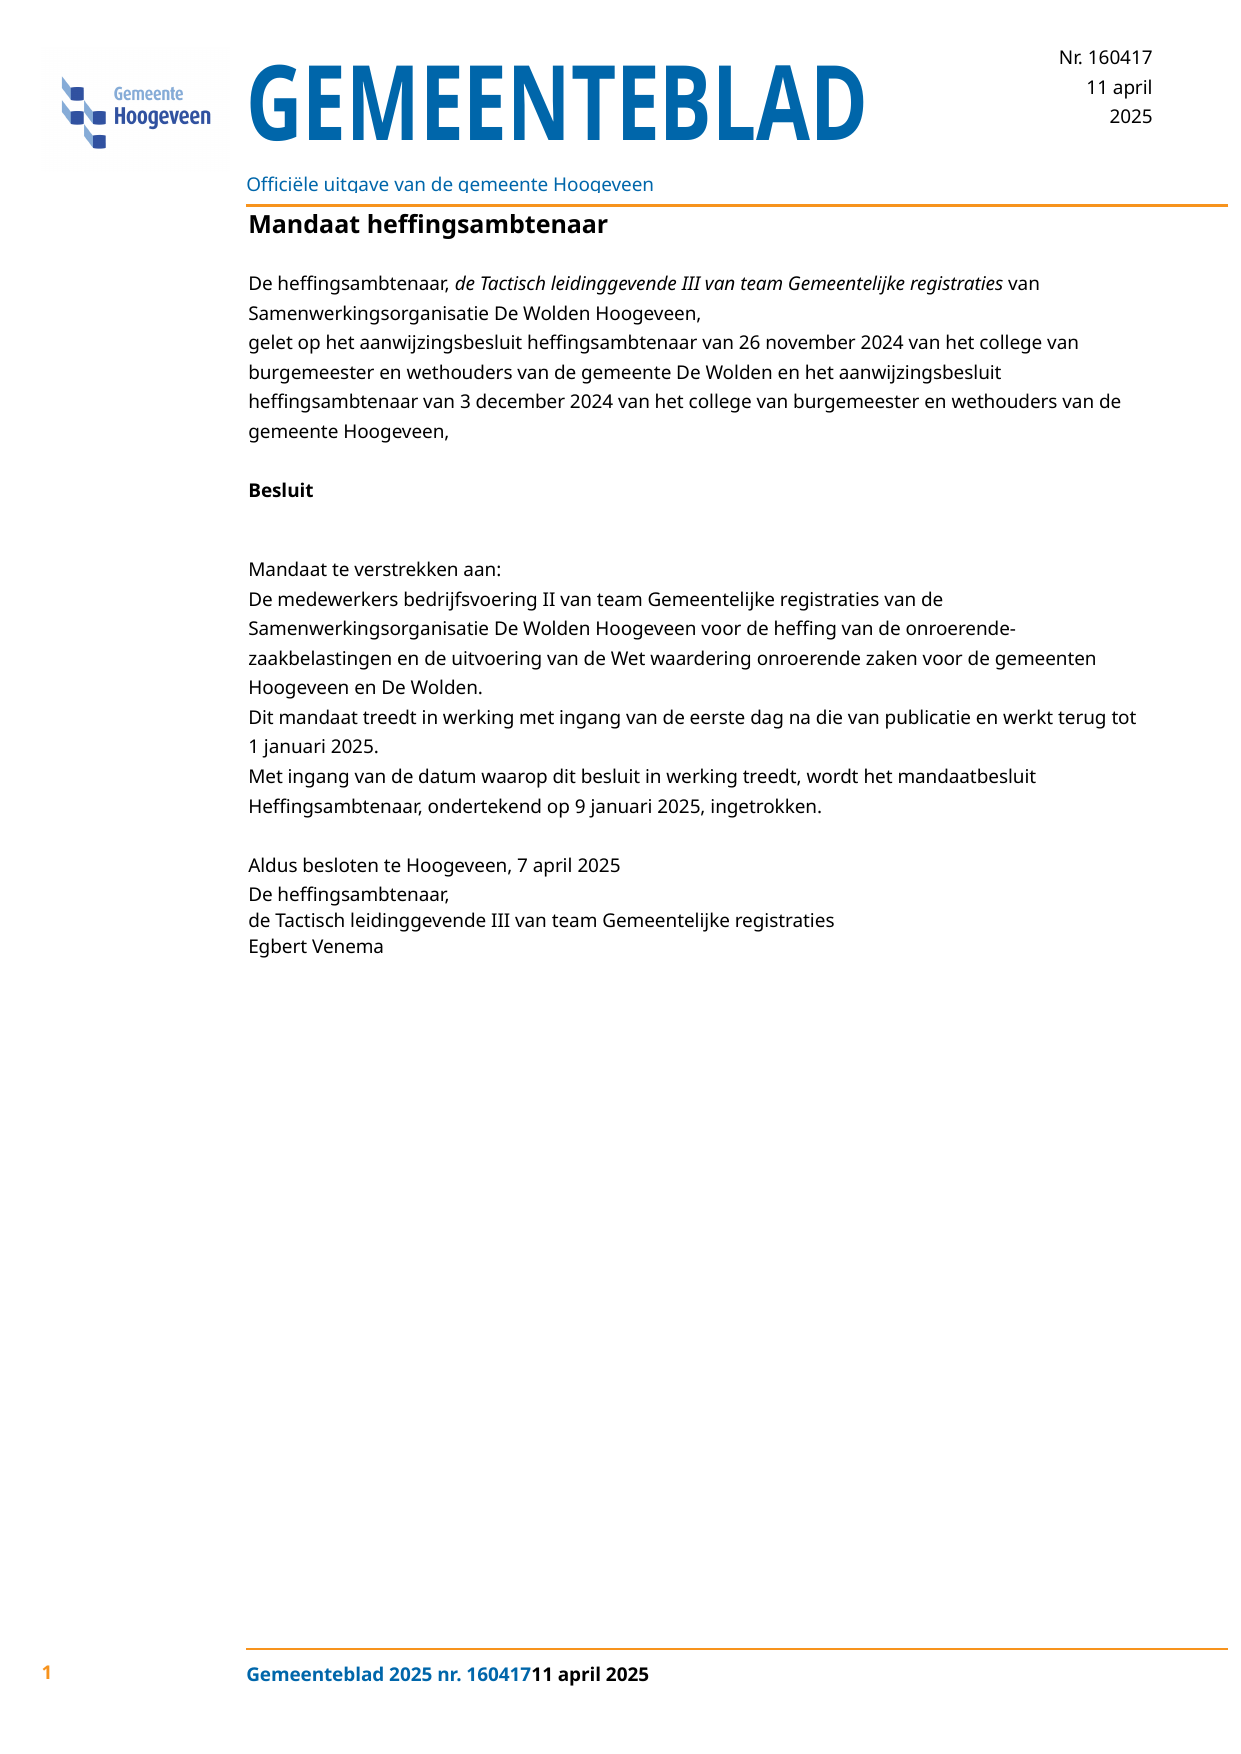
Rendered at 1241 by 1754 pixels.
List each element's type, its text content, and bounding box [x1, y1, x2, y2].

text Egbert Venema [248, 933, 1152, 959]
text Mandaat heffingsambtenaar [248, 207, 1152, 241]
text Met ingang van de datum waarop dit besluit in werking treedt, wordt het mandaatbesluit Heffingsambtenaar, ondertekend op 9 januari 2025, ingetrokken. [248, 763, 1152, 819]
text de Tactisch leidinggevende III van team Gemeentelijke registraties [248, 907, 1152, 933]
text De medewerkers bedrijfsvoering II van team Gemeentelijke registraties van de Samenwerkingsorganisatie De Wolden Hoogeveen voor de heffing van de onroerende-zaakbelastingen en de uitvoering van de Wet waardering onroerende zaken voor de gemeenten Hoogeveen en De Wolden. [248, 586, 1152, 700]
text Besluit [248, 477, 1152, 503]
picture [41, 47, 231, 172]
text De heffingsambtenaar, [248, 882, 1152, 907]
text gelet op het aanwijzingsbesluit heffingsambtenaar van 26 november 2024 van het college van burgemeester en wethouders van de gemeente De Wolden en het aanwijzingsbesluit heffingsambtenaar van 3 december 2024 van het college van burgemeester en wethouders van de gemeente Hoogeveen, [248, 329, 1152, 444]
text Mandaat te verstrekken aan: [248, 556, 1152, 582]
text De heffingsambtenaar, de Tactisch leidinggevende III van team Gemeentelijke registraties van Samenwerkingsorganisatie De Wolden Hoogeveen, [248, 270, 1152, 326]
text Dit mandaat treedt in werking met ingang van de eerste dag na die van publicatie en werkt terug tot 1 januari 2025. [248, 704, 1152, 759]
text Aldus besloten te Hoogeveen, 7 april 2025 [248, 852, 1152, 878]
